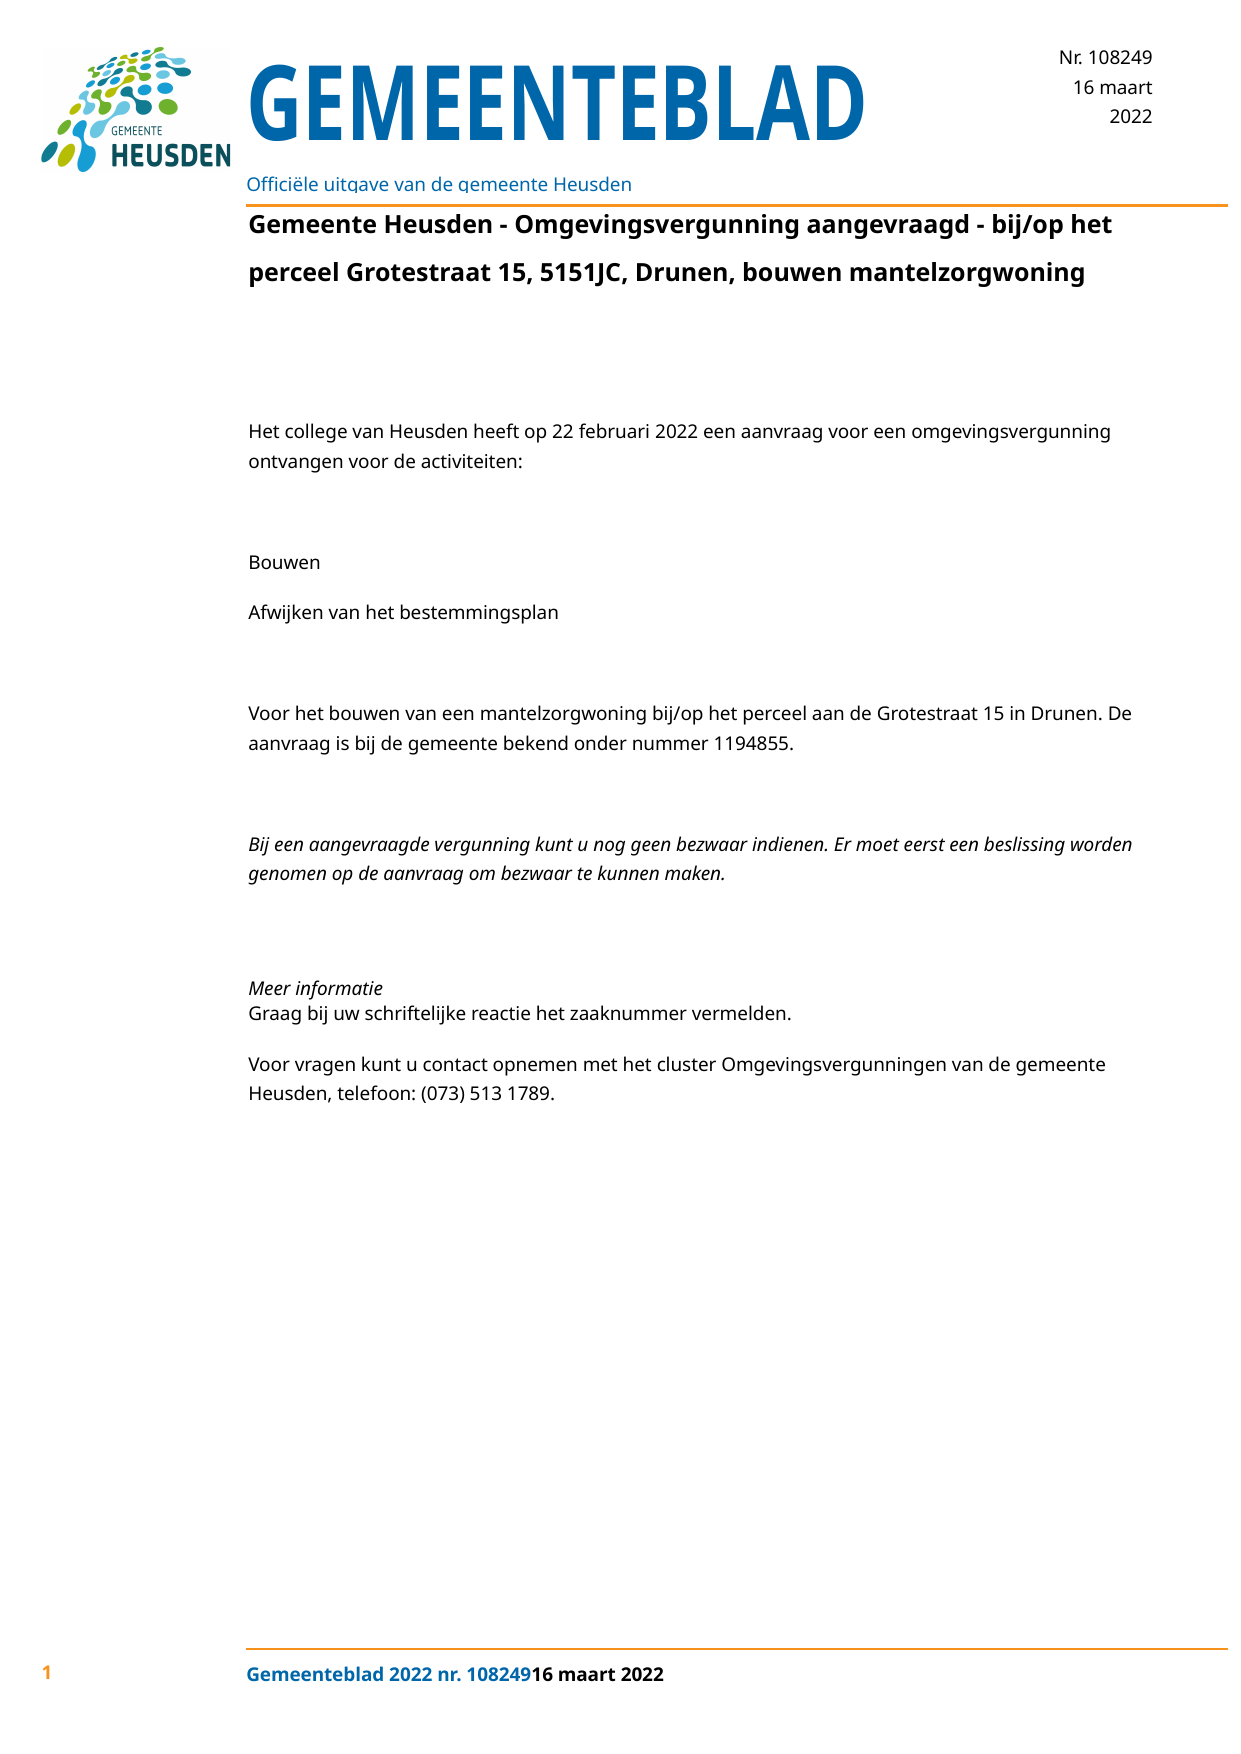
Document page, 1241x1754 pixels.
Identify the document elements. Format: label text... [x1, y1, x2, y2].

text Voor het bouwen van een mantelzorgwoning bij/op het perceel aan de Grotestraat 15 in Drunen. De aanvraag is bij de gemeente bekend onder nummer 1194855. [248, 700, 1152, 756]
text Gemeente Heusden - Omgevingsvergunning aangevraagd - bij/op het perceel Grotestraat 15, 5151JC, Drunen, bouwen mantelzorgwoning [248, 207, 1152, 288]
text Voor vragen kunt u contact opnemen met het cluster Omgevingsvergunningen van de gemeente Heusden, telefoon: (073) 513 1789. [248, 1051, 1152, 1106]
text Meer informatie [248, 975, 1152, 1001]
picture [41, 47, 231, 172]
text Graag bij uw schriftelijke reactie het zaaknummer vermelden. [248, 1001, 1152, 1026]
text Het college van Heusden heeft op 22 februari 2022 een aanvraag voor een omgevingsvergunning ontvangen voor de activiteiten: [248, 419, 1152, 474]
text Afwijken van het bestemmingsplan [248, 599, 1152, 625]
text Bij een aangevraagde vergunning kunt u nog geen bezwaar indienen. Er moet eerst een beslissing worden genomen op de aanvraag om bezwaar te kunnen maken. [248, 831, 1152, 886]
text Bouwen [248, 549, 1152, 575]
